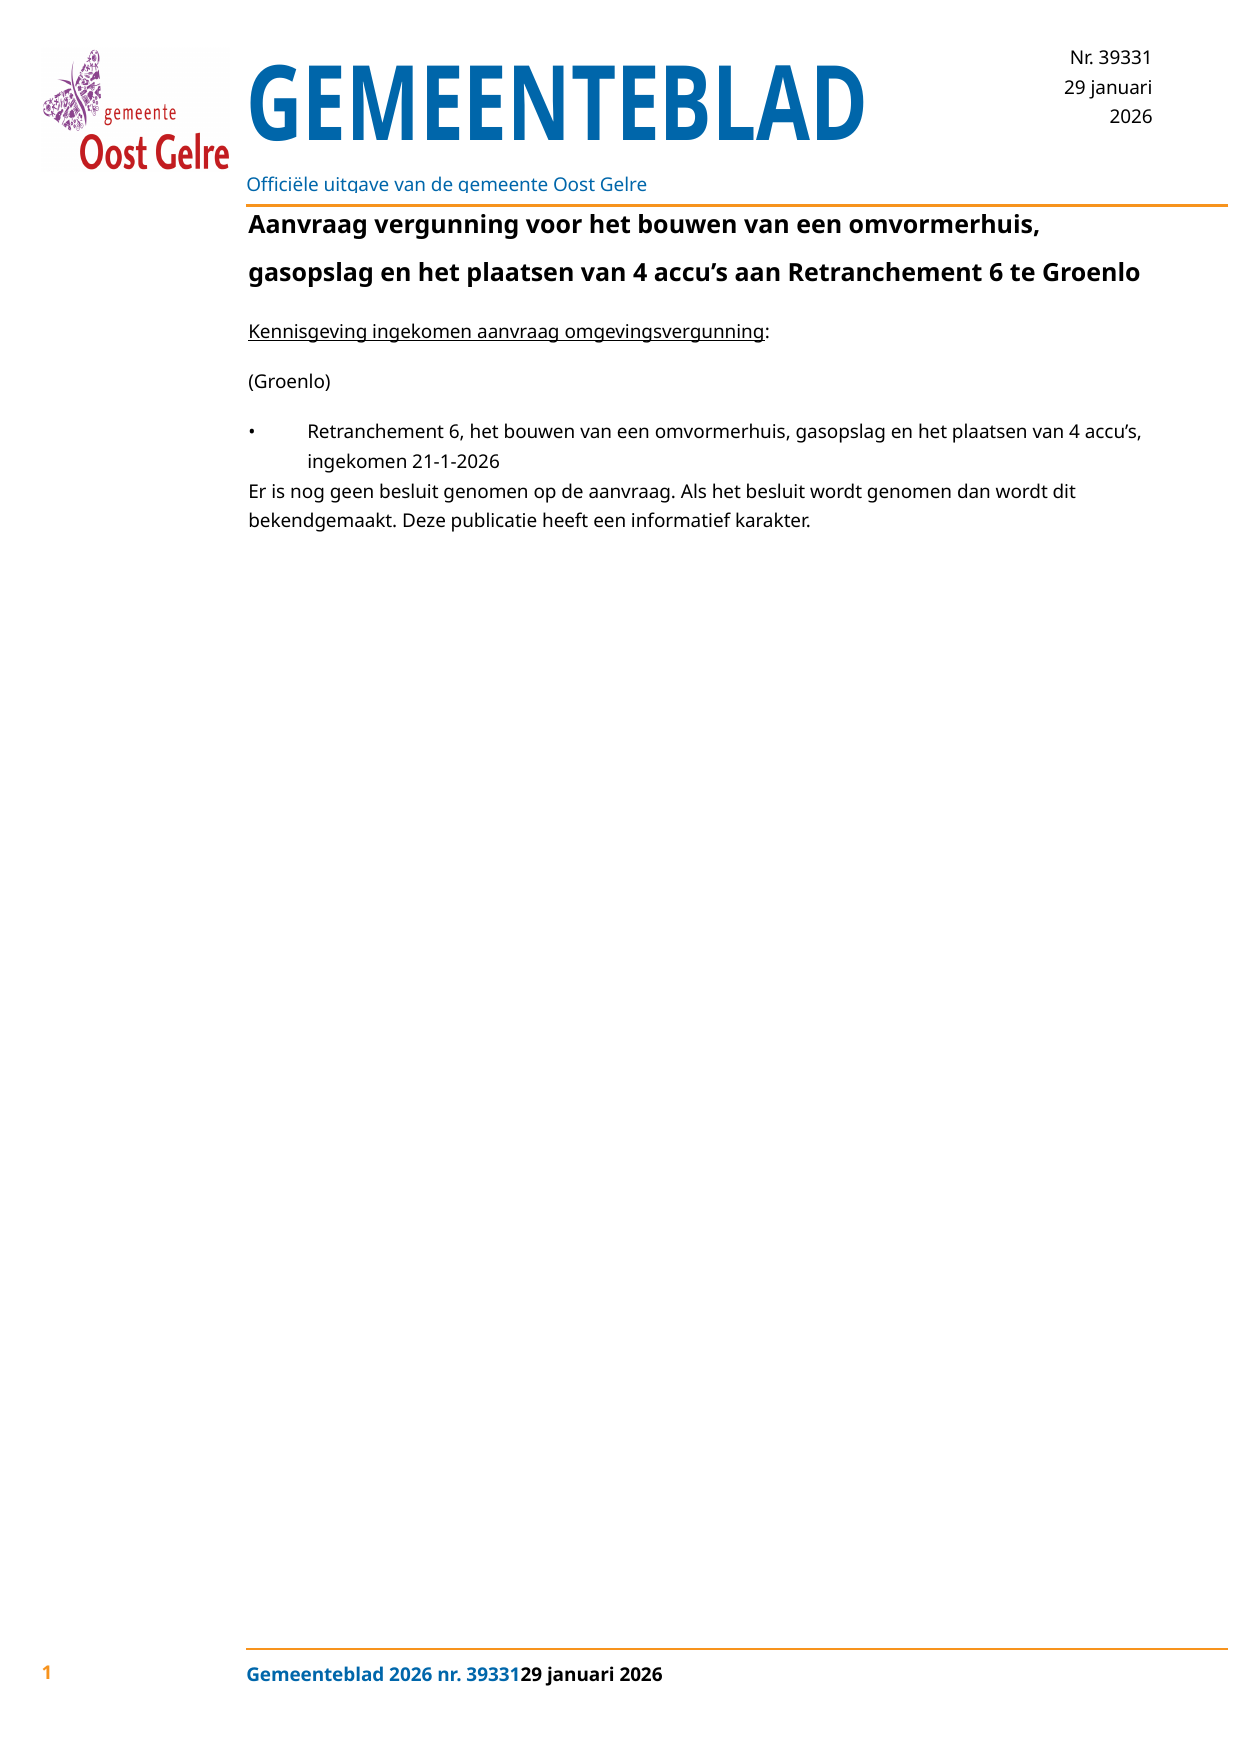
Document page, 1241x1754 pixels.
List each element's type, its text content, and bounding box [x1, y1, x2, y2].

text Aanvraag vergunning voor het bouwen van een omvormerhuis, gasopslag en het plaatsen van 4 accu’s aan Retranchement 6 te Groenlo [248, 207, 1152, 288]
picture [41, 47, 231, 172]
text Er is nog geen besluit genomen op de aanvraag. Als het besluit wordt genomen dan wordt dit bekendgemaakt. Deze publicatie heeft een informatief karakter. [248, 478, 1152, 533]
list Retranchement 6, het bouwen van een omvormerhuis, gasopslag en het plaatsen van 4 accu’s, ingekomen 21-1-2026 [248, 419, 1152, 474]
text Kennisgeving ingekomen aanvraag omgevingsvergunning: [248, 318, 1152, 344]
text (Groenlo) [248, 368, 1152, 394]
